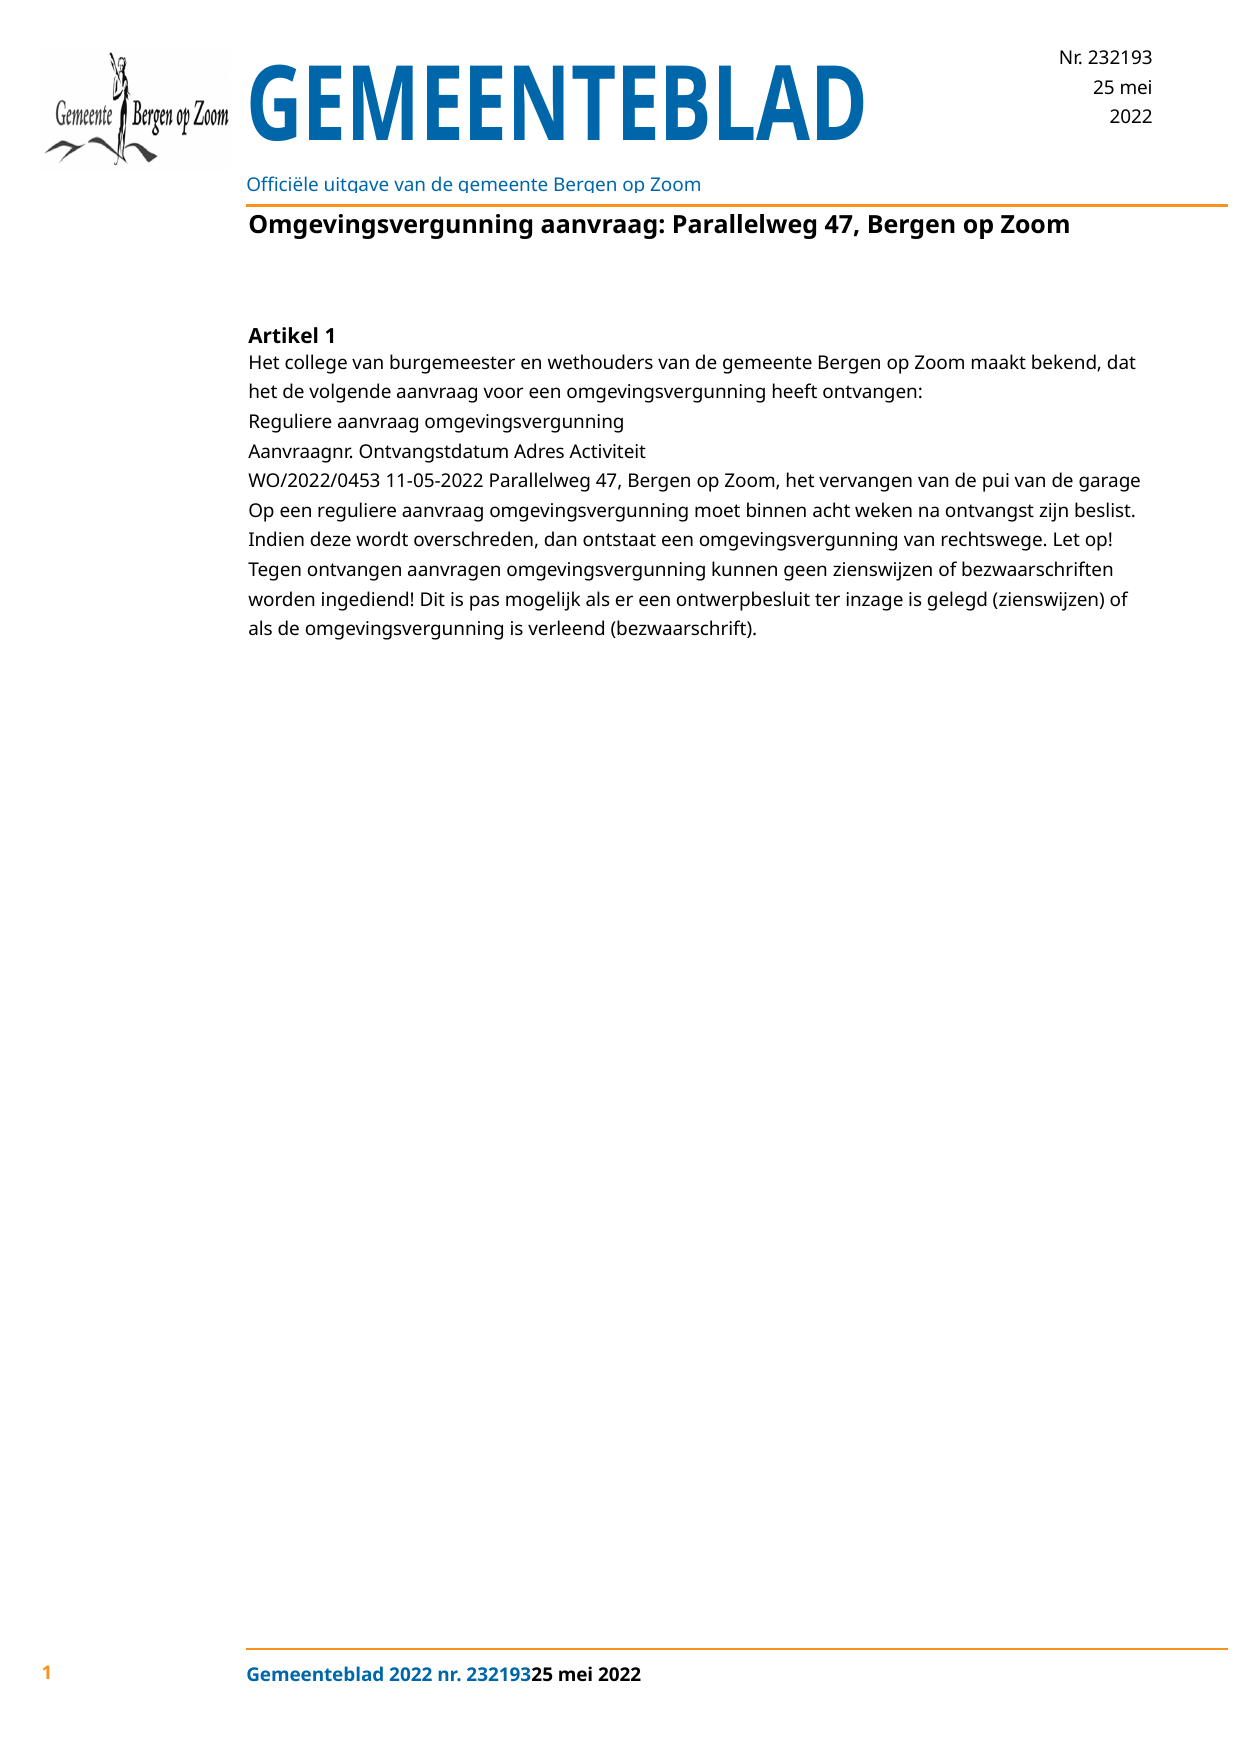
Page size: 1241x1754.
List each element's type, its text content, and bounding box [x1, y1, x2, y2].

text Omgevingsvergunning aanvraag: Parallelweg 47, Bergen op Zoom [248, 207, 1152, 241]
text Het college van burgemeester en wethouders van de gemeente Bergen op Zoom maakt bekend, dat het de volgende aanvraag voor een omgevingsvergunning heeft ontvangen: [248, 349, 1152, 404]
picture [41, 47, 231, 172]
text Reguliere aanvraag omgevingsvergunning [248, 408, 1152, 434]
text Op een reguliere aanvraag omgevingsvergunning moet binnen acht weken na ontvangst zijn beslist. Indien deze wordt overschreden, dan ontstaat een omgevingsvergunning van rechtswege. Let op! Tegen ontvangen aanvragen omgevingsvergunning kunnen geen zienswijzen of bezwaarschriften worden ingediend! Dit is pas mogelijk als er een ontwerpbesluit ter inzage is gelegd (zienswijzen) of als de omgevingsvergunning is verleend (bezwaarschrift). [248, 497, 1152, 641]
text WO/2022/0453 11-05-2022 Parallelweg 47, Bergen op Zoom, het vervangen van de pui van de garage [248, 467, 1152, 493]
text Artikel 1 [248, 321, 1152, 349]
text Aanvraagnr. Ontvangstdatum Adres Activiteit [248, 438, 1152, 464]
